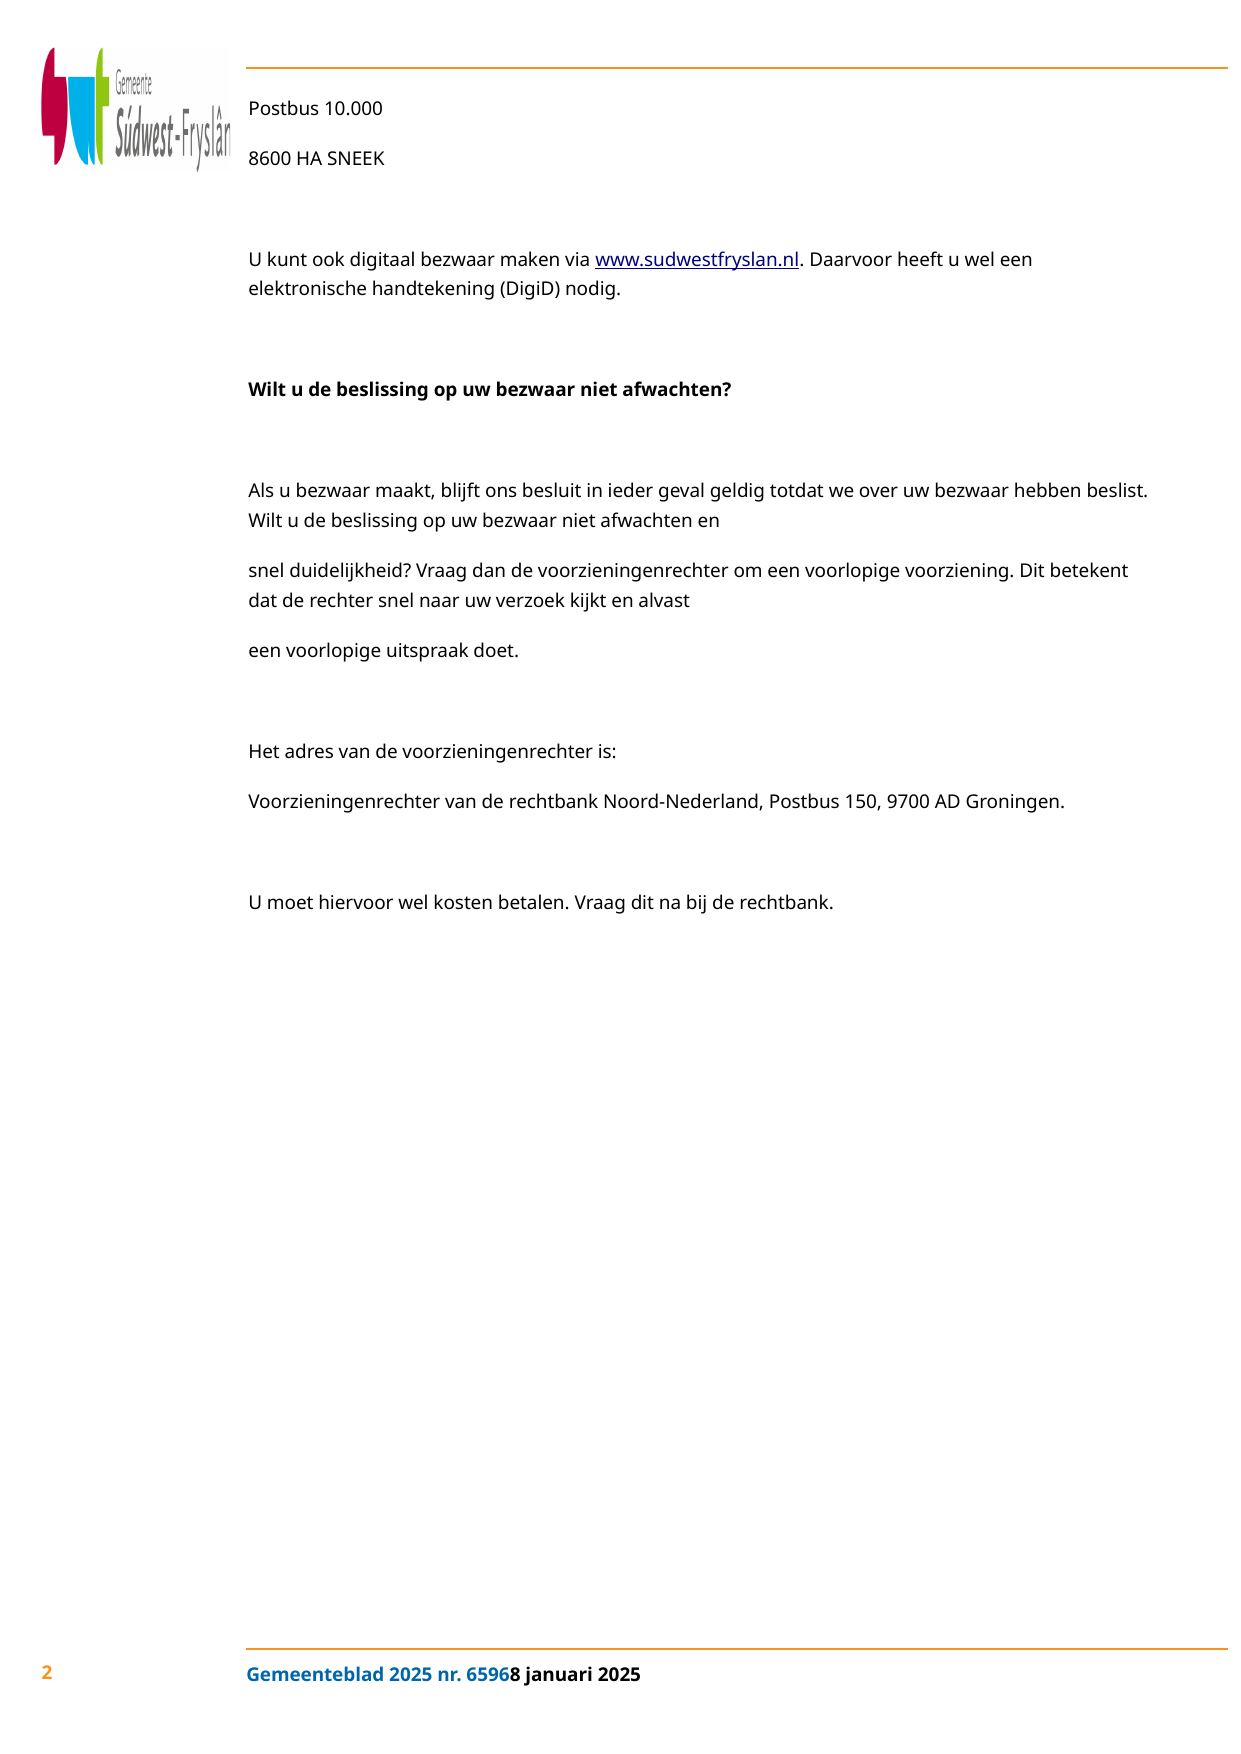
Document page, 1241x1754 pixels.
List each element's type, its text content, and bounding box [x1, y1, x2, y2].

text 8600 HA SNEEK [248, 145, 1152, 171]
text U moet hiervoor wel kosten betalen. Vraag dit na bij de rechtbank. [248, 889, 1152, 915]
text U kunt ook digitaal bezwaar maken via www.sudwestfryslan.nl. Daarvoor heeft u wel een elektronische handtekening (DigiD) nodig. [248, 246, 1152, 301]
text Postbus 10.000 [248, 95, 1152, 121]
picture [41, 47, 231, 172]
text Als u bezwaar maakt, blijft ons besluit in ieder geval geldig totdat we over uw bezwaar hebben beslist. Wilt u de beslissing op uw bezwaar niet afwachten en [248, 477, 1152, 533]
text een voorlopige uitspraak doet. [248, 637, 1152, 663]
text snel duidelijkheid? Vraag dan de voorzieningenrechter om een voorlopige voorziening. Dit betekent dat de rechter snel naar uw verzoek kijkt en alvast [248, 557, 1152, 613]
text Het adres van de voorzieningenrechter is: [248, 738, 1152, 764]
text Wilt u de beslissing op uw bezwaar niet afwachten? [248, 376, 1152, 402]
text Voorzieningenrechter van de rechtbank Noord-Nederland, Postbus 150, 9700 AD Groningen. [248, 788, 1152, 814]
